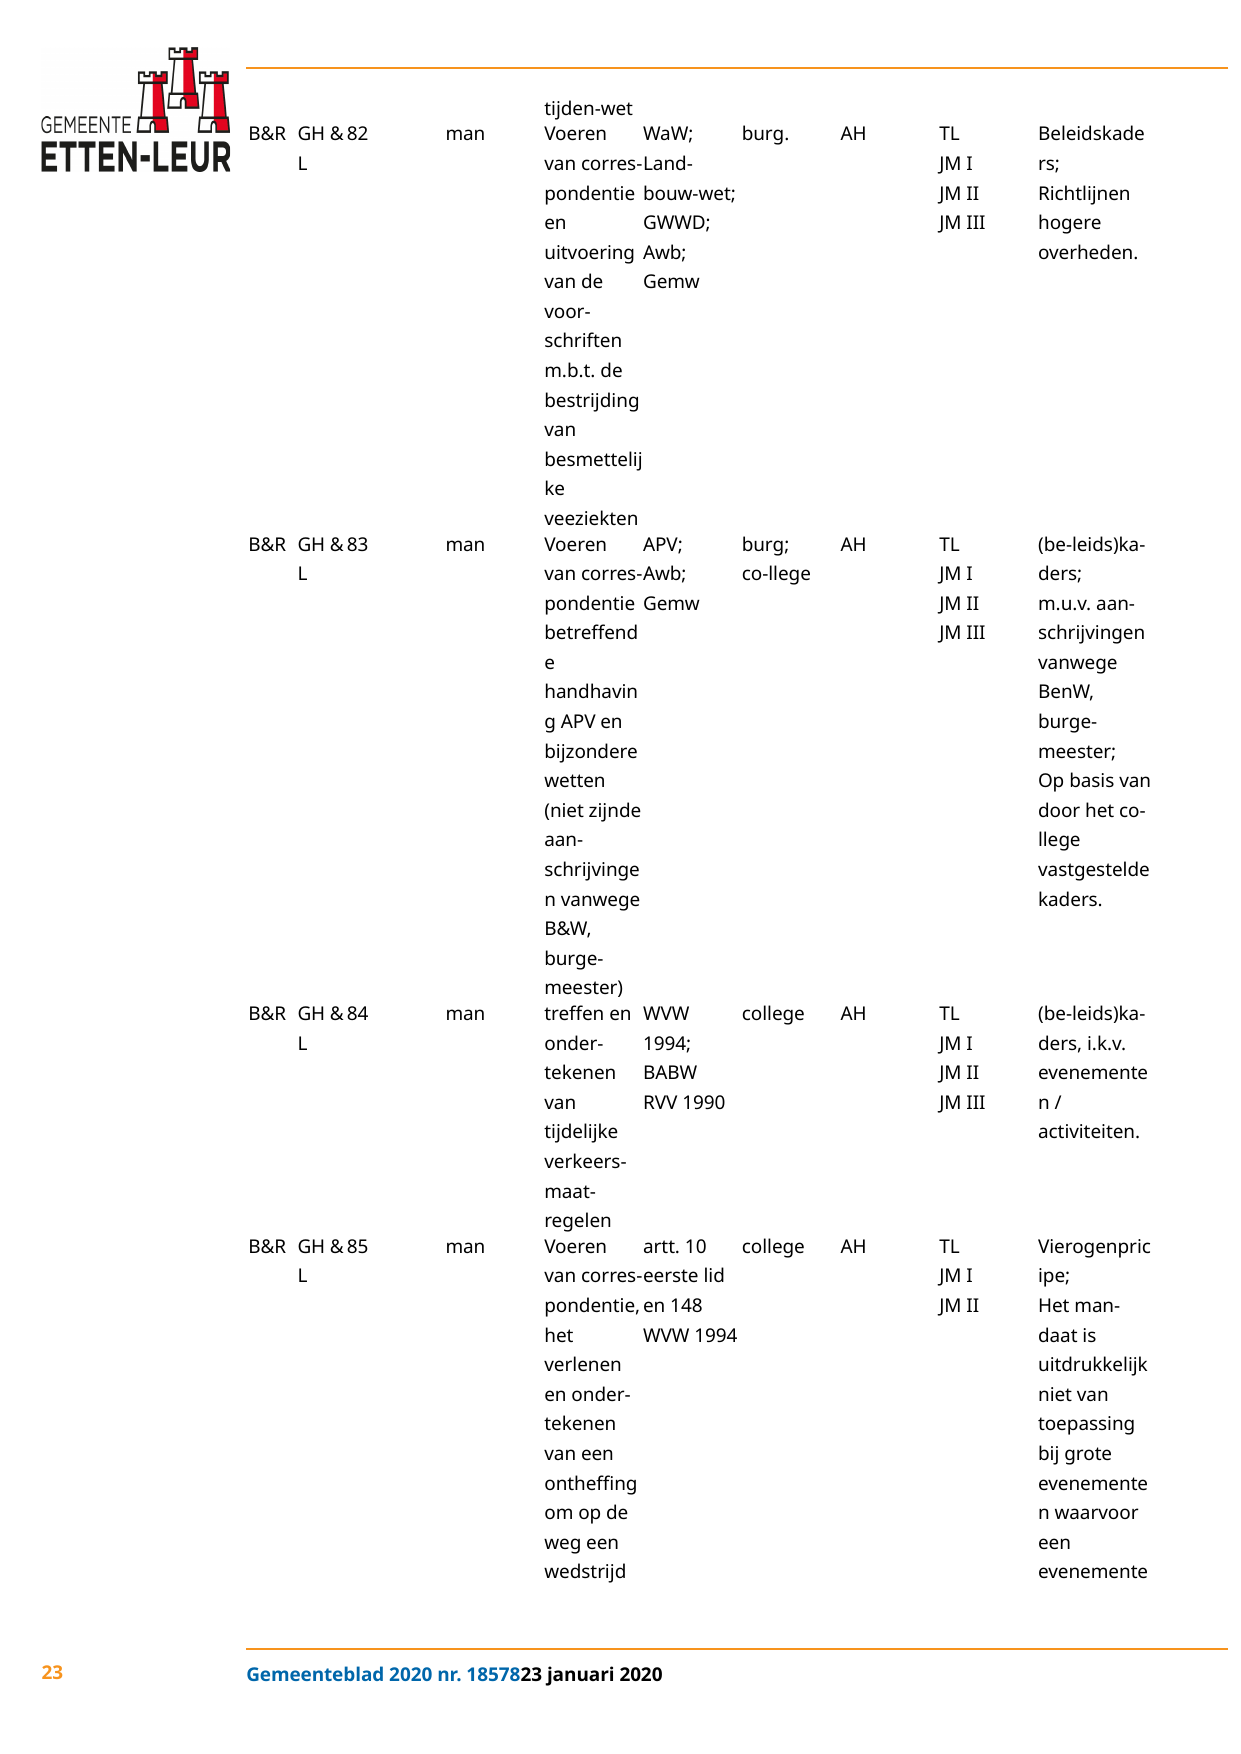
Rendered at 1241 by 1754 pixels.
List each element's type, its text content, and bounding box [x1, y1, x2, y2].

table_cell GH & L [297, 1233, 347, 1584]
table_cell Voeren van corres-pondentie betreffende handhaving APV en bijzondere wetten (niet zijnde aan-schrijvingen vanwege B&W, burge-meester) [544, 531, 643, 1000]
table_cell 85 [347, 1233, 396, 1584]
table_cell burg; co-llege [742, 531, 840, 1000]
table_cell [396, 531, 445, 1000]
table_cell TL JM I JM II JM III [939, 1000, 1038, 1233]
picture [41, 47, 231, 172]
table_cell [840, 95, 939, 121]
table_cell [445, 95, 544, 121]
table_cell AH [840, 121, 939, 531]
table_cell Voeren van corres-pondentie, het verlenen en onder-tekenen van een ontheffing om op de weg een wedstrijd [544, 1233, 643, 1584]
table_cell 84 [347, 1000, 396, 1233]
table_cell Vierogenpricipe; Het man-daat is uitdrukkelijk niet van toepassing bij grote evenementen waarvoor een evenemente [1038, 1233, 1152, 1584]
table_cell WVW 1994; BABW RVV 1990 [643, 1000, 742, 1233]
table_cell B&R [248, 121, 297, 531]
table_cell Voeren van corres-pondentie en uitvoering van de voor-schriften m.b.t. de bestrijding van besmettelijke veeziekten [544, 121, 643, 531]
table_cell TL JM I JM II JM III [939, 121, 1038, 531]
table_cell burg. [742, 121, 840, 531]
table_cell [347, 95, 396, 121]
table_cell (be-leids)ka-ders, i.k.v. evenementen / activiteiten. [1038, 1000, 1152, 1233]
table_cell [396, 95, 445, 121]
table_cell GH & L [297, 531, 347, 1000]
table_cell B&R [248, 1233, 297, 1584]
table_cell [396, 121, 445, 531]
table_cell APV; Awb; Gemw [643, 531, 742, 1000]
table_cell [1038, 95, 1152, 121]
table_cell (be-leids)ka-ders; m.u.v. aan-schrijvingen vanwege BenW, burge-meester; Op basis van door het co-llege vastgestelde kaders. [1038, 531, 1152, 1000]
table_cell [248, 95, 297, 121]
table_cell GH & L [297, 121, 347, 531]
table_cell GH & L [297, 1000, 347, 1233]
table_cell AH [840, 1000, 939, 1233]
table_cell man [445, 1000, 544, 1233]
table_cell artt. 10 eerste lid en 148 WVW 1994 [643, 1233, 742, 1584]
table_cell TL JM I JM II [939, 1233, 1038, 1584]
table_cell treffen en onder-tekenen van tijdelijke verkeers-maat-regelen [544, 1000, 643, 1233]
table_cell AH [840, 1233, 939, 1584]
table_cell WaW; Land-bouw-wet; GWWD; Awb; Gemw [643, 121, 742, 531]
table_cell TL JM I JM II JM III [939, 531, 1038, 1000]
table_cell [742, 95, 840, 121]
table_cell Beleidskaders; Richtlijnen hogere overheden. [1038, 121, 1152, 531]
table_cell college [742, 1233, 840, 1584]
table_cell man [445, 121, 544, 531]
table_cell [396, 1233, 445, 1584]
table_cell tijden-wet [544, 95, 643, 121]
table_cell 82 [347, 121, 396, 531]
table_cell college [742, 1000, 840, 1233]
table_cell [297, 95, 347, 121]
table_cell man [445, 1233, 544, 1584]
table_cell [939, 95, 1038, 121]
table_cell man [445, 531, 544, 1000]
table_cell AH [840, 531, 939, 1000]
table_cell B&R [248, 1000, 297, 1233]
table_cell B&R [248, 531, 297, 1000]
table_cell [396, 1000, 445, 1233]
table_cell 83 [347, 531, 396, 1000]
table_cell [643, 95, 742, 121]
